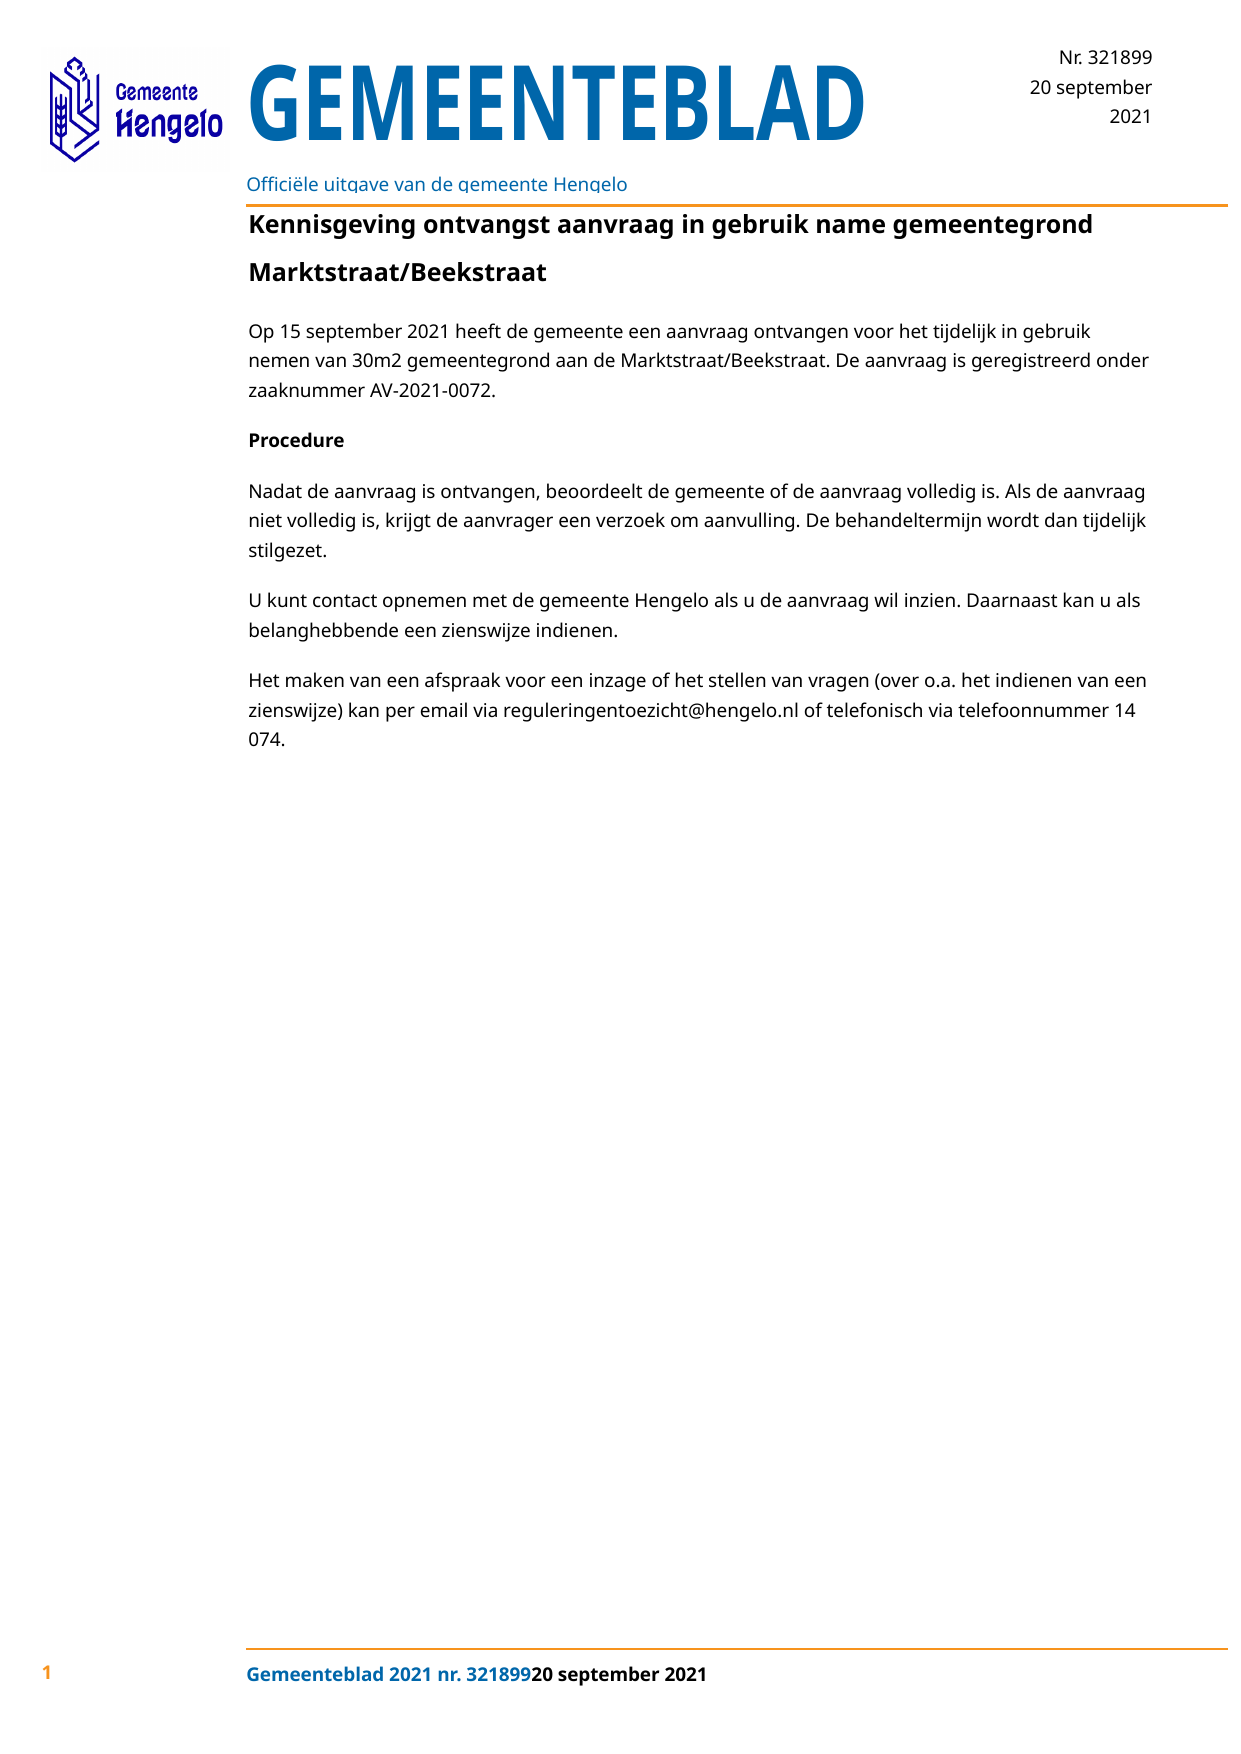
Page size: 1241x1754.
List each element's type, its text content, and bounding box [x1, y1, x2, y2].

text Nadat de aanvraag is ontvangen, beoordeelt de gemeente of de aanvraag volledig is. Als de aanvraag niet volledig is, krijgt de aanvrager een verzoek om aanvulling. De behandeltermijn wordt dan tijdelijk stilgezet. [248, 478, 1152, 563]
text Procedure [248, 427, 1152, 453]
text Op 15 september 2021 heeft de gemeente een aanvraag ontvangen voor het tijdelijk in gebruik nemen van 30m2 gemeentegrond aan de Marktstraat/Beekstraat. De aanvraag is geregistreerd onder zaaknummer AV-2021-0072. [248, 318, 1152, 403]
text Het maken van een afspraak voor een inzage of het stellen van vragen (over o.a. het indienen van een zienswijze) kan per email via reguleringentoezicht@hengelo.nl of telefonisch via telefoonnummer 14 074. [248, 667, 1152, 752]
picture [41, 47, 231, 172]
text Kennisgeving ontvangst aanvraag in gebruik name gemeentegrond Marktstraat/Beekstraat [248, 207, 1152, 288]
text U kunt contact opnemen met de gemeente Hengelo als u de aanvraag wil inzien. Daarnaast kan u als belanghebbende een zienswijze indienen. [248, 587, 1152, 643]
